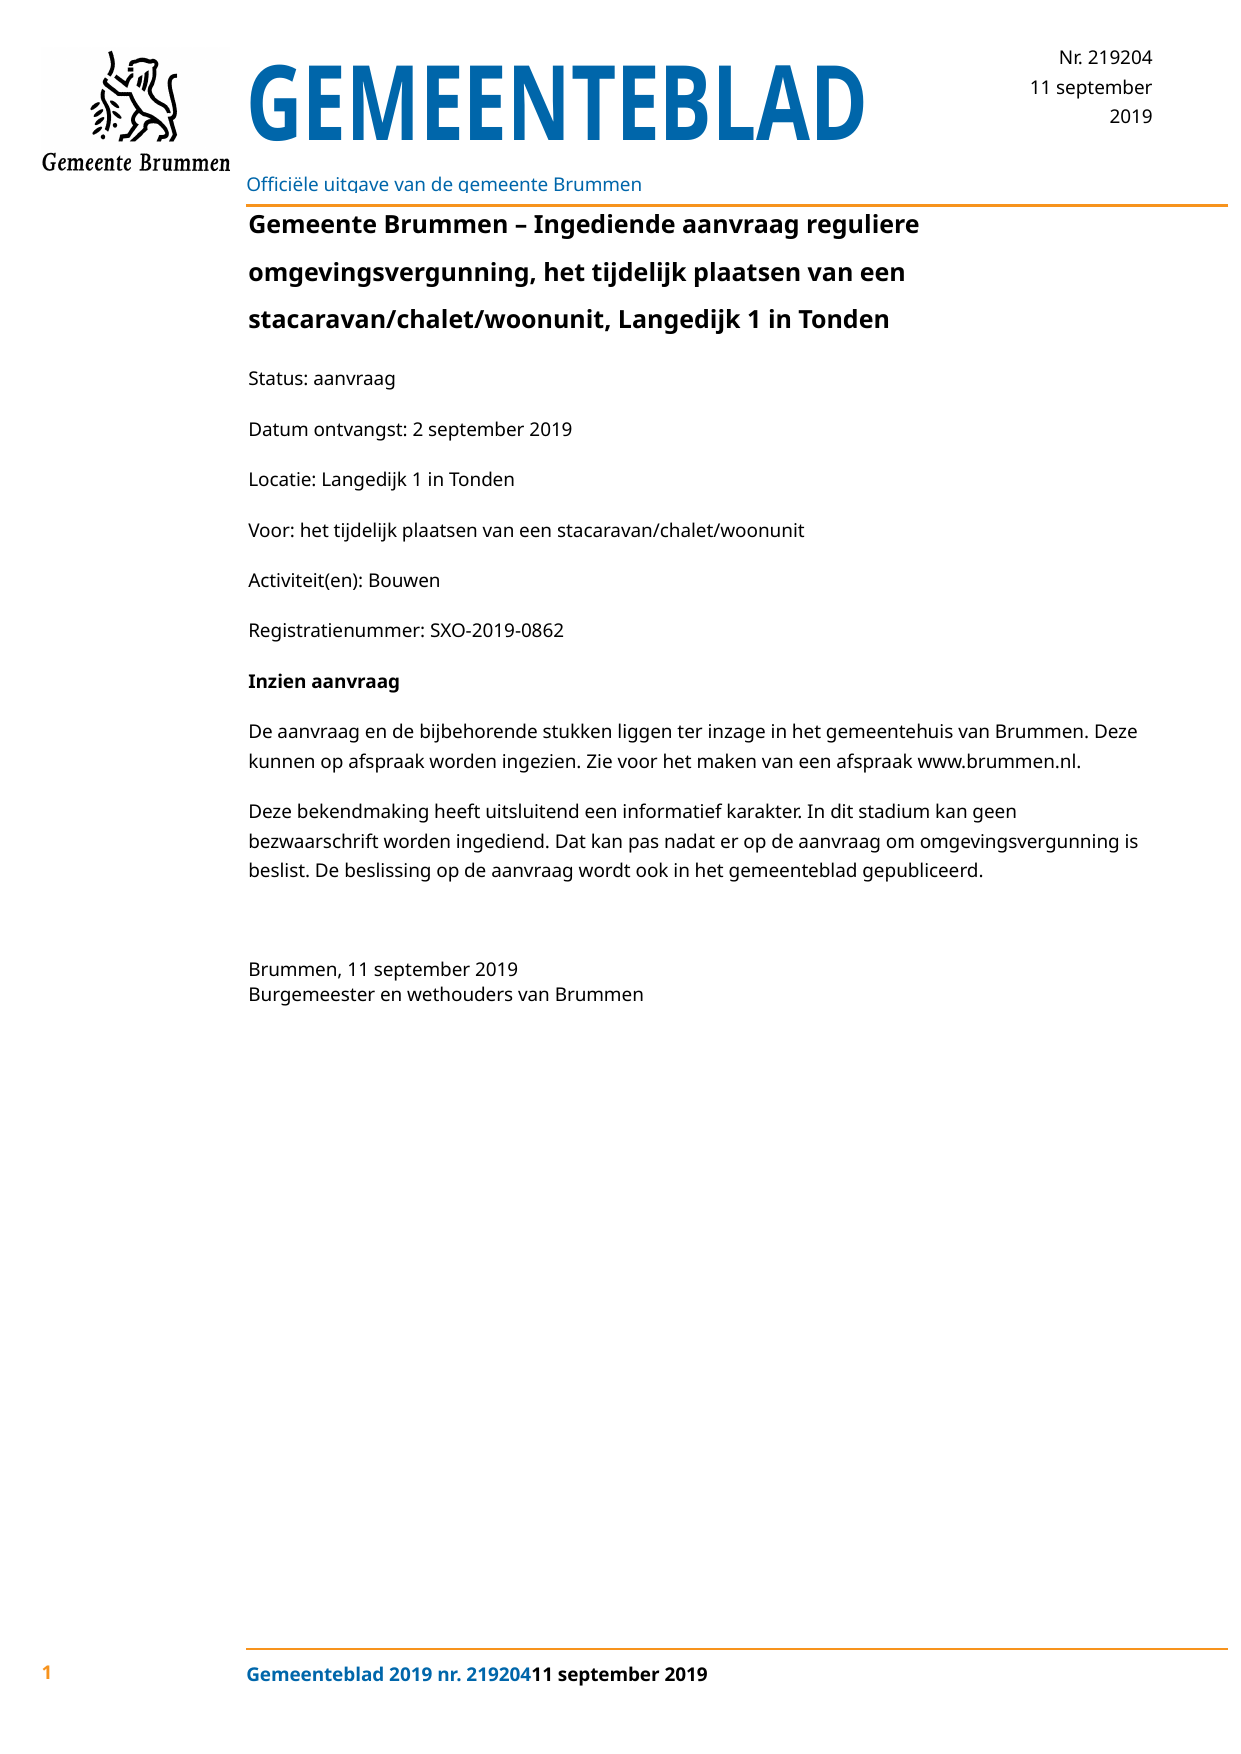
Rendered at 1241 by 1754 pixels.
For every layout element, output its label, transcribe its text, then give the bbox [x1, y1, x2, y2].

text De aanvraag en de bijbehorende stukken liggen ter inzage in het gemeentehuis van Brummen. Deze kunnen op afspraak worden ingezien. Zie voor het maken van een afspraak www.brummen.nl. [248, 718, 1152, 774]
text Burgemeester en wethouders van Brummen [248, 982, 1152, 1007]
text Inzien aanvraag [248, 668, 1152, 694]
text Datum ontvangst: 2 september 2019 [248, 416, 1152, 442]
text Registratienummer: SXO-2019-0862 [248, 618, 1152, 643]
text Gemeente Brummen – Ingediende aanvraag reguliere omgevingsvergunning, het tijdelijk plaatsen van een stacaravan/chalet/woonunit, Langedijk 1 in Tonden [248, 207, 1152, 336]
text Brummen, 11 september 2019 [248, 956, 1152, 982]
text Activiteit(en): Bouwen [248, 567, 1152, 593]
text Status: aanvraag [248, 366, 1152, 391]
text Deze bekendmaking heeft uitsluitend een informatief karakter. In dit stadium kan geen bezwaarschrift worden ingediend. Dat kan pas nadat er op de aanvraag om omgevingsvergunning is beslist. De beslissing op de aanvraag wordt ook in het gemeenteblad gepubliceerd. [248, 798, 1152, 883]
text Locatie: Langedijk 1 in Tonden [248, 466, 1152, 492]
text Voor: het tijdelijk plaatsen van een stacaravan/chalet/woonunit [248, 517, 1152, 542]
picture [41, 47, 231, 172]
